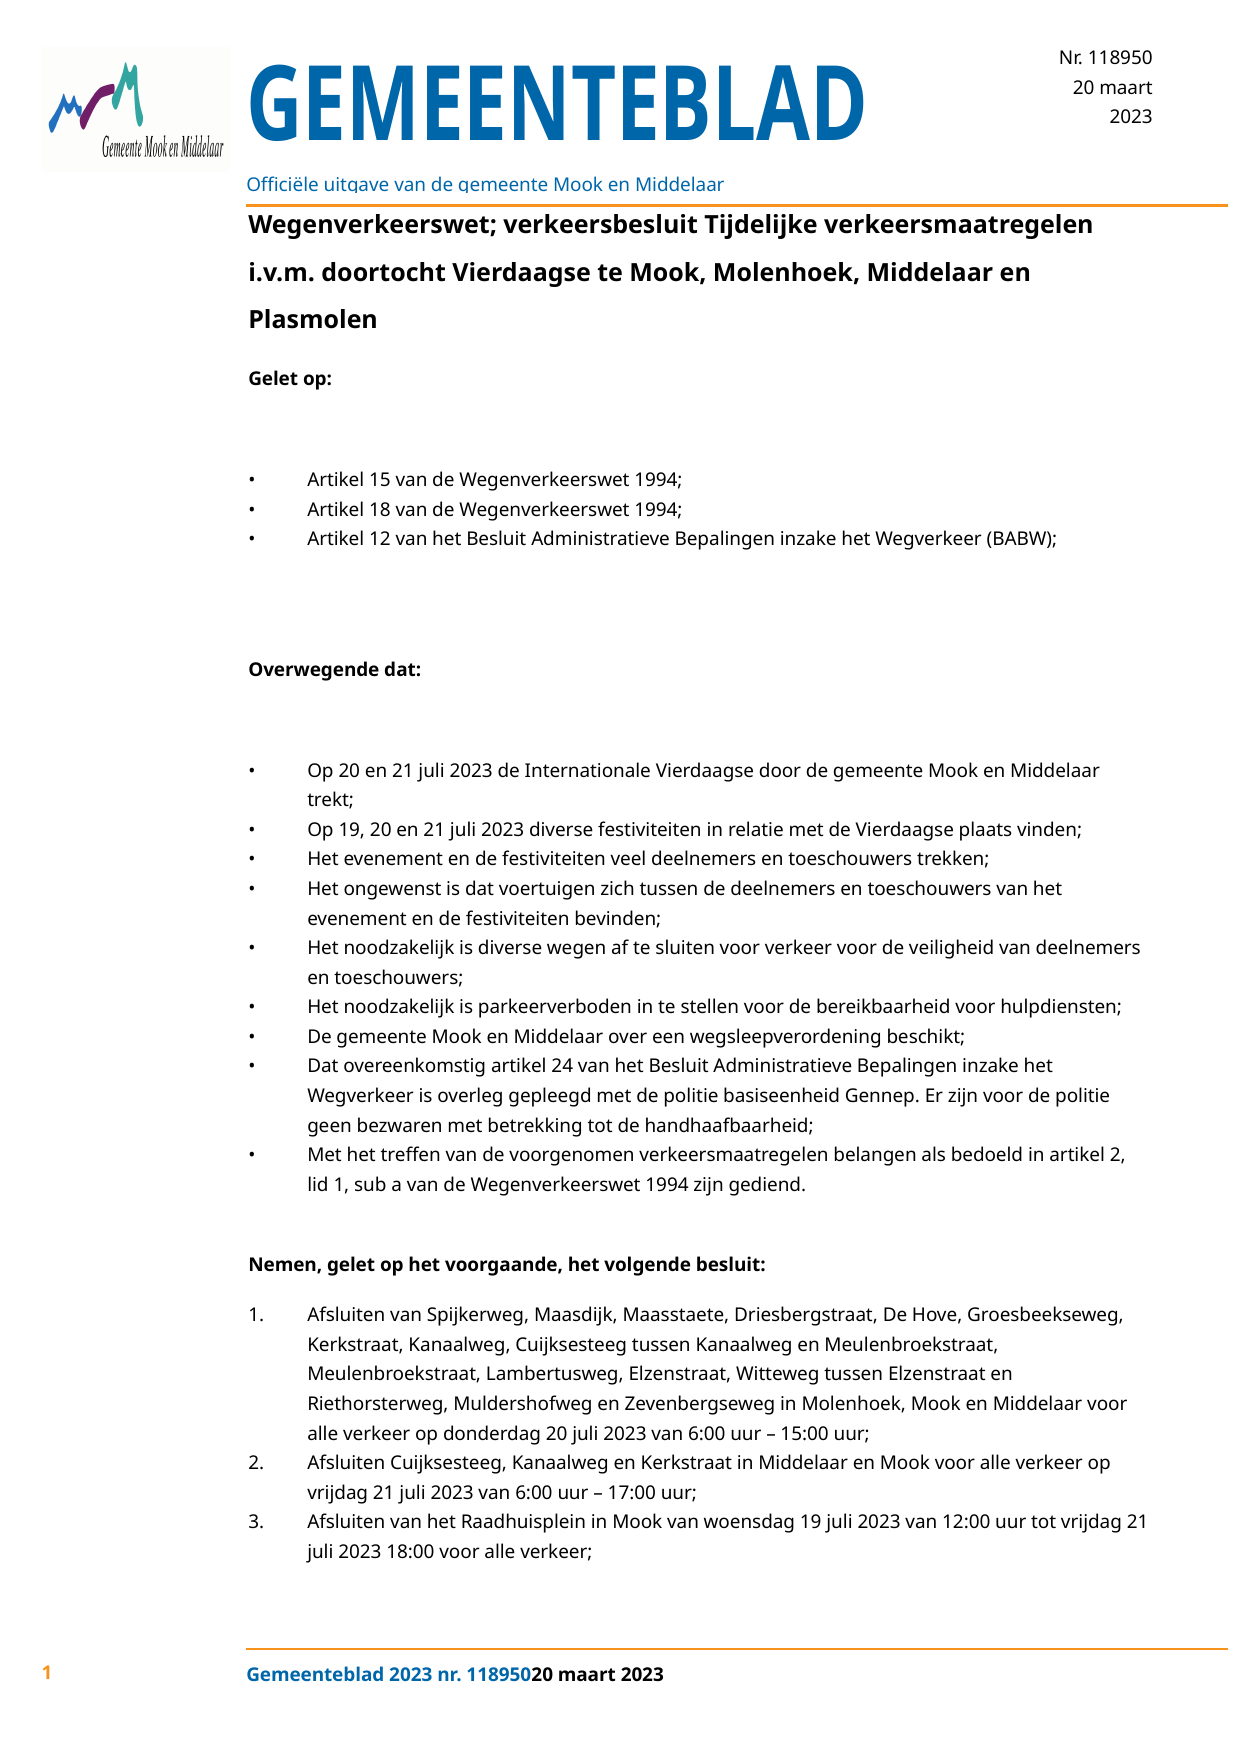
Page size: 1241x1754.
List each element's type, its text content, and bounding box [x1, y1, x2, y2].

text Gelet op: [248, 366, 1152, 391]
list Afsluiten van Spijkerweg, Maasdijk, Maasstaete, Driesbergstraat, De Hove, Groesbeekseweg, Kerkstraat, Kanaalweg, Cuijksesteeg tussen Kanaalweg en Meulenbroekstraat, Meulenbroekstraat, Lambertusweg, Elzenstraat, Witteweg tussen Elzenstraat en Riethorsterweg, Muldershofweg en Zevenbergseweg in Molenhoek, Mook en Middelaar voor alle verkeer op donderdag 20 juli 2023 van 6:00 uur – 15:00 uur; [248, 1301, 1152, 1445]
list Met het treffen van de voorgenomen verkeersmaatregelen belangen als bedoeld in artikel 2, lid 1, sub a van de Wegenverkeerswet 1994 zijn gediend. [248, 1141, 1152, 1197]
list Het noodzakelijk is parkeerverboden in te stellen voor de bereikbaarheid voor hulpdiensten; [248, 993, 1152, 1019]
list Op 20 en 21 juli 2023 de Internationale Vierdaagse door de gemeente Mook en Middelaar trekt; [248, 757, 1152, 812]
text Overwegende dat: [248, 656, 1152, 682]
list Dat overeenkomstig artikel 24 van het Besluit Administratieve Bepalingen inzake het Wegverkeer is overleg gepleegd met de politie basiseenheid Gennep. Er zijn voor de politie geen bezwaren met betrekking tot de handhaafbaarheid; [248, 1053, 1152, 1137]
text Wegenverkeerswet; verkeersbesluit Tijdelijke verkeersmaatregelen i.v.m. doortocht Vierdaagse te Mook, Molenhoek, Middelaar en Plasmolen [248, 207, 1152, 336]
text Nemen, gelet op het voorgaande, het volgende besluit: [248, 1251, 1152, 1277]
list Afsluiten Cuijksesteeg, Kanaalweg en Kerkstraat in Middelaar en Mook voor alle verkeer op vrijdag 21 juli 2023 van 6:00 uur – 17:00 uur; [248, 1449, 1152, 1504]
list Het ongewenst is dat voertuigen zich tussen de deelnemers en toeschouwers van het evenement en de festiviteiten bevinden; [248, 875, 1152, 930]
list Afsluiten van het Raadhuisplein in Mook van woensdag 19 juli 2023 van 12:00 uur tot vrijdag 21 juli 2023 18:00 voor alle verkeer; [248, 1508, 1152, 1564]
list Het evenement en de festiviteiten veel deelnemers en toeschouwers trekken; [248, 846, 1152, 871]
list Artikel 18 van de Wegenverkeerswet 1994; [248, 496, 1152, 522]
picture [41, 47, 231, 172]
list Artikel 12 van het Besluit Administratieve Bepalingen inzake het Wegverkeer (BABW); [248, 526, 1152, 551]
list Op 19, 20 en 21 juli 2023 diverse festiviteiten in relatie met de Vierdaagse plaats vinden; [248, 816, 1152, 842]
list De gemeente Mook en Middelaar over een wegsleepverordening beschikt; [248, 1023, 1152, 1049]
list Het noodzakelijk is diverse wegen af te sluiten voor verkeer voor de veiligheid van deelnemers en toeschouwers; [248, 934, 1152, 989]
list Artikel 15 van de Wegenverkeerswet 1994; [248, 466, 1152, 492]
